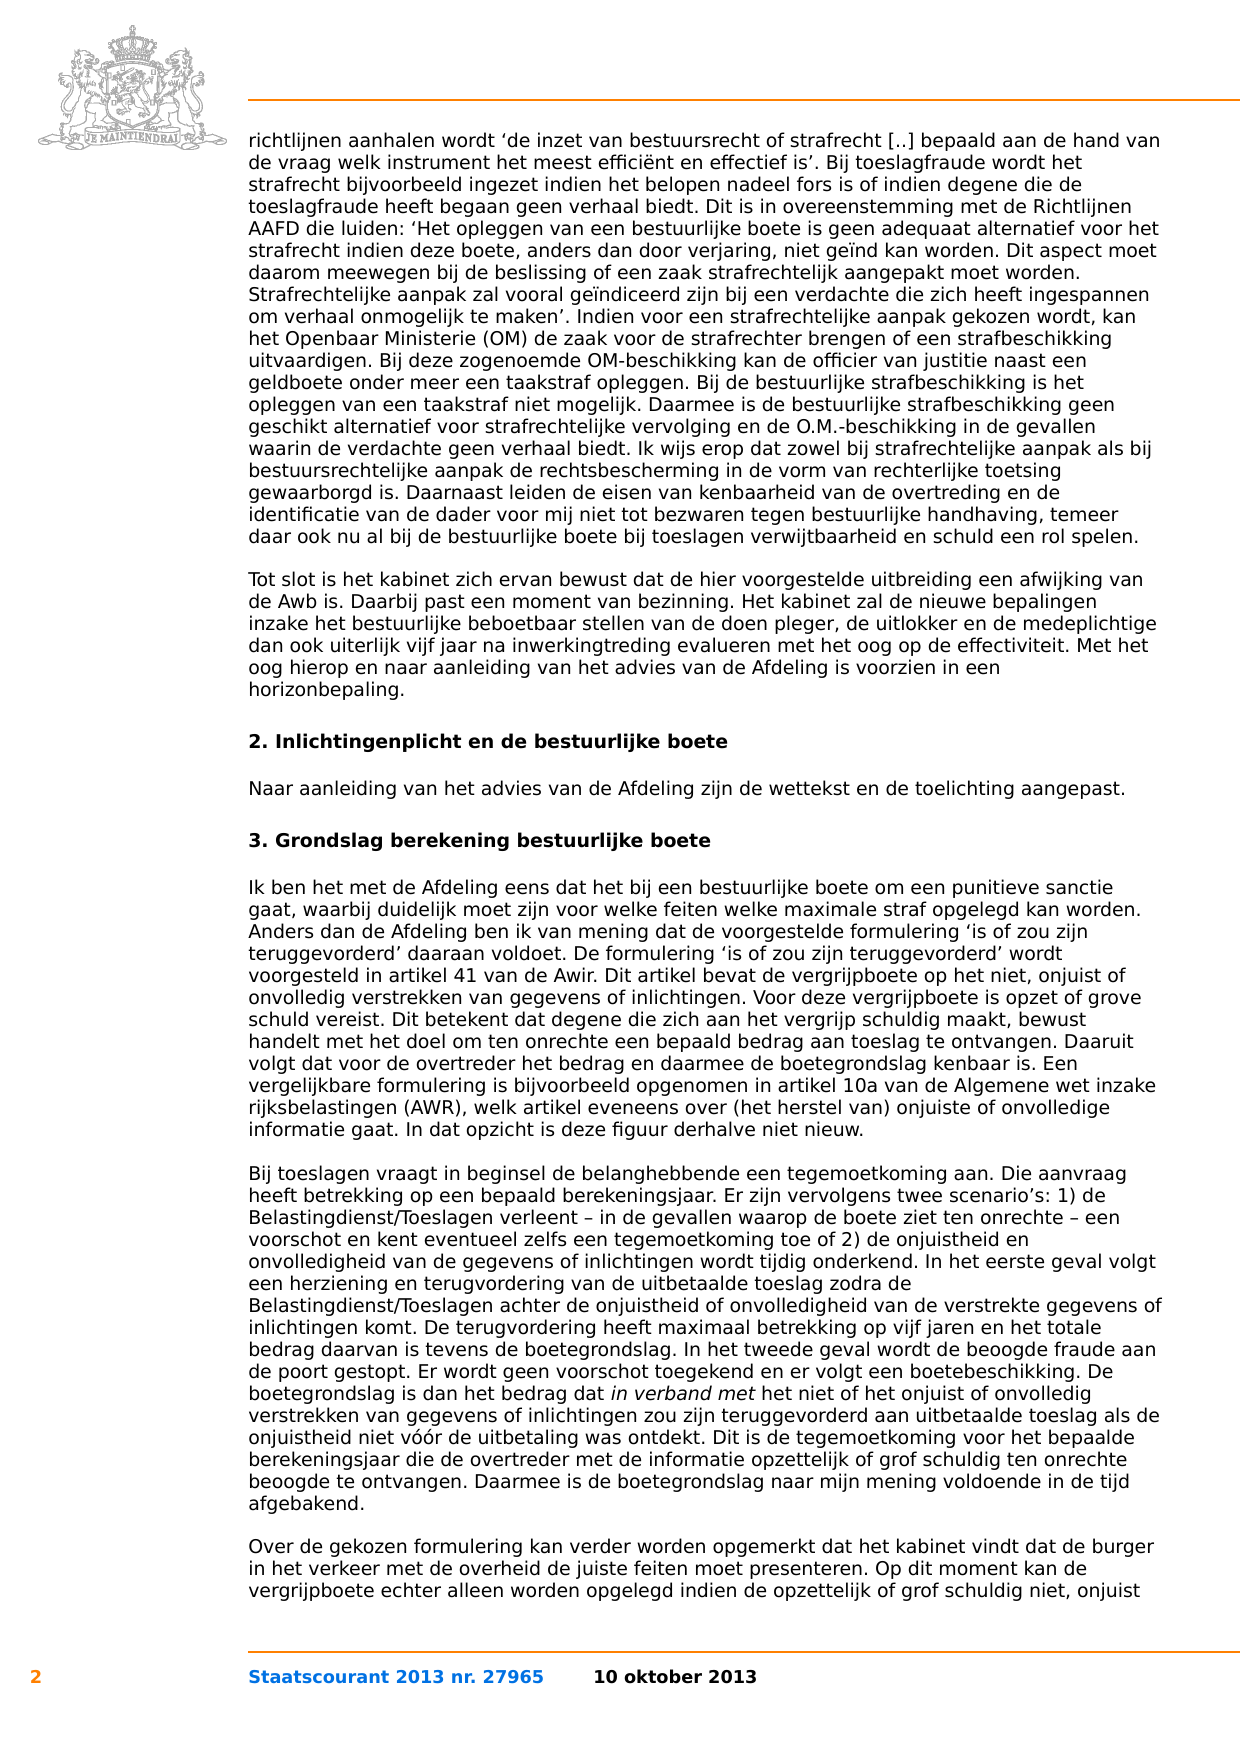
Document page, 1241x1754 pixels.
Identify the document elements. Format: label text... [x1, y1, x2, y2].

text Naar aanleiding van het advies van de Afdeling zijn de wettekst en de toelichting aangepast. [248, 778, 1163, 800]
text richtlijnen aanhalen wordt ‘de inzet van bestuursrecht of strafrecht [..] bepaald aan de hand van de vraag welk instrument het meest efficiënt en effectief is’. Bij toeslagfraude wordt het strafrecht bijvoorbeeld ingezet indien het belopen nadeel fors is of indien degene die de toeslagfraude heeft begaan geen verhaal biedt. Dit is in overeenstemming met de Richtlijnen AAFD die luiden: ‘Het opleggen van een bestuurlijke boete is geen adequaat alternatief voor het strafrecht indien deze boete, anders dan door verjaring, niet geïnd kan worden. Dit aspect moet daarom meewegen bij de beslissing of een zaak strafrechtelijk aangepakt moet worden. Strafrechtelijke aanpak zal vooral geïndiceerd zijn bij een verdachte die zich heeft ingespannen om verhaal onmogelijk te maken’. Indien voor een strafrechtelijke aanpak gekozen wordt, kan het Openbaar Ministerie (OM) de zaak voor de strafrechter brengen of een strafbeschikking uitvaardigen. Bij deze zogenoemde OM-beschikking kan de officier van justitie naast een geldboete onder meer een taakstraf opleggen. Bij de bestuurlijke strafbeschikking is het opleggen van een taakstraf niet mogelijk. Daarmee is de bestuurlijke strafbeschikking geen geschikt alternatief voor strafrechtelijke vervolging en de O.M.-beschikking in de gevallen waarin de verdachte geen verhaal biedt. Ik wijs erop dat zowel bij strafrechtelijke aanpak als bij bestuursrechtelijke aanpak de rechtsbescherming in de vorm van rechterlijke toetsing gewaarborgd is. Daarnaast leiden de eisen van kenbaarheid van de overtreding en de identificatie van de dader voor mij niet tot bezwaren tegen bestuurlijke handhaving, temeer daar ook nu al bij de bestuurlijke boete bij toeslagen verwijtbaarheid en schuld een rol spelen. [248, 130, 1163, 547]
text Over de gekozen formulering kan verder worden opgemerkt dat het kabinet vindt dat de burger in het verkeer met de overheid de juiste feiten moet presenteren. Op dit moment kan de vergrijpboete echter alleen worden opgelegd indien de opzettelijk of grof schuldig niet, onjuist [248, 1536, 1163, 1602]
subtitle 2. Inlichtingenplicht en de bestuurlijke boete [248, 731, 1163, 753]
text Tot slot is het kabinet zich ervan bewust dat de hier voorgestelde uitbreiding een afwijking van de Awb is. Daarbij past een moment van bezinning. Het kabinet zal de nieuwe bepalingen inzake het bestuurlijke beboetbaar stellen van de doen pleger, de uitlokker en de medeplichtige dan ook uiterlijk vijf jaar na inwerkingtreding evalueren met het oog op de effectiviteit. Met het oog hierop en naar aanleiding van het advies van de Afdeling is voorzien in een horizonbepaling. [248, 569, 1163, 701]
subtitle 3. Grondslag berekening bestuurlijke boete [248, 830, 1163, 852]
text Bij toeslagen vraagt in beginsel de belanghebbende een tegemoetkoming aan. Die aanvraag heeft betrekking op een bepaald berekeningsjaar. Er zijn vervolgens twee scenario’s: 1) de Belastingdienst/Toeslagen verleent – in de gevallen waarop de boete ziet ten onrechte – een voorschot en kent eventueel zelfs een tegemoetkoming toe of 2) de onjuistheid en onvolledigheid van de gegevens of inlichtingen wordt tijdig onderkend. In het eerste geval volgt een herziening en terugvordering van de uitbetaalde toeslag zodra de Belastingdienst/Toeslagen achter de onjuistheid of onvolledigheid van de verstrekte gegevens of inlichtingen komt. De terugvordering heeft maximaal betrekking op vijf jaren en het totale bedrag daarvan is tevens de boetegrondslag. In het tweede geval wordt de beoogde fraude aan de poort gestopt. Er wordt geen voorschot toegekend en er volgt een boetebeschikking. De boetegrondslag is dan het bedrag dat in verband met het niet of het onjuist of onvolledig verstrekken van gegevens of inlichtingen zou zijn teruggevorderd aan uitbetaalde toeslag als de onjuistheid niet vóór de uitbetaling was ontdekt. Dit is de tegemoetkoming voor het bepaalde berekeningsjaar die de overtreder met de informatie opzettelijk of grof schuldig ten onrechte beoogde te ontvangen. Daarmee is de boetegrondslag naar mijn mening voldoende in de tijd afgebakend. [248, 1163, 1163, 1514]
picture [38, 25, 227, 150]
text Ik ben het met de Afdeling eens dat het bij een bestuurlijke boete om een punitieve sanctie gaat, waarbij duidelijk moet zijn voor welke feiten welke maximale straf opgelegd kan worden. Anders dan de Afdeling ben ik van mening dat de voorgestelde formulering ‘is of zou zijn teruggevorderd’ daaraan voldoet. De formulering ‘is of zou zijn teruggevorderd’ wordt voorgesteld in artikel 41 van de Awir. Dit artikel bevat de vergrijpboete op het niet, onjuist of onvolledig verstrekken van gegevens of inlichtingen. Voor deze vergrijpboete is opzet of grove schuld vereist. Dit betekent dat degene die zich aan het vergrijp schuldig maakt, bewust handelt met het doel om ten onrechte een bepaald bedrag aan toeslag te ontvangen. Daaruit volgt dat voor de overtreder het bedrag en daarmee de boetegrondslag kenbaar is. Een vergelijkbare formulering is bijvoorbeeld opgenomen in artikel 10a van de Algemene wet inzake rijksbelastingen (AWR), welk artikel eveneens over (het herstel van) onjuiste of onvolledige informatie gaat. In dat opzicht is deze figuur derhalve niet nieuw. [248, 877, 1163, 1141]
